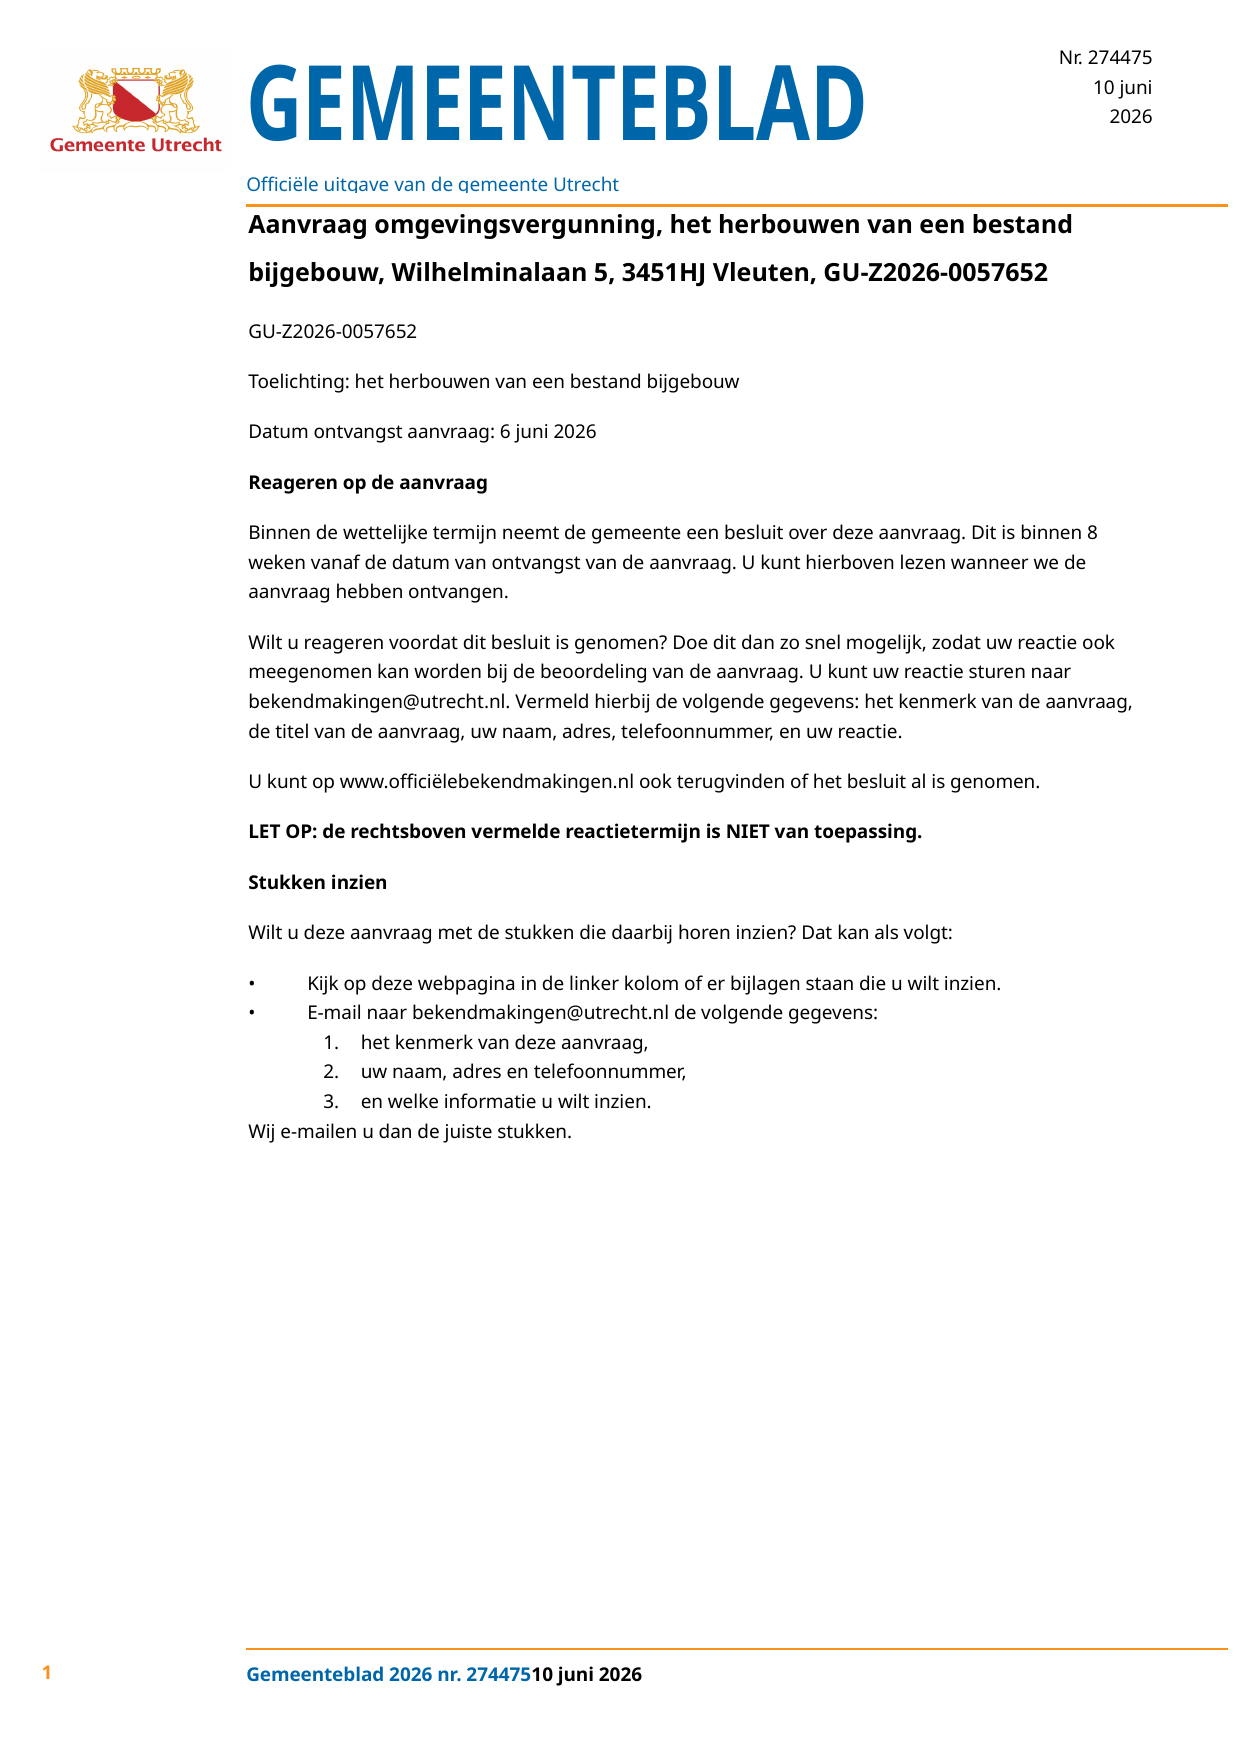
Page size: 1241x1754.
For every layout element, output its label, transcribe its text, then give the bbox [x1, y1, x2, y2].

list uw naam, adres en telefoonnummer, [323, 1059, 1152, 1084]
text Binnen de wettelijke termijn neemt de gemeente een besluit over deze aanvraag. Dit is binnen 8 weken vanaf de datum van ontvangst van de aanvraag. U kunt hierboven lezen wanneer we de aanvraag hebben ontvangen. [248, 519, 1152, 604]
text GU-Z2026-0057652 [248, 318, 1152, 344]
text Reageren op de aanvraag [248, 469, 1152, 495]
text Stukken inzien [248, 869, 1152, 895]
list E-mail naar bekendmakingen@utrecht.nl de volgende gegevens: [248, 999, 1152, 1025]
text Datum ontvangst aanvraag: 6 juni 2026 [248, 419, 1152, 444]
text LET OP: de rechtsboven vermelde reactietermijn is NIET van toepassing. [248, 819, 1152, 844]
list het kenmerk van deze aanvraag, [323, 1029, 1152, 1055]
text Wij e-mailen u dan de juiste stukken. [248, 1118, 1152, 1144]
text Wilt u deze aanvraag met de stukken die daarbij horen inzien? Dat kan als volgt: [248, 919, 1152, 945]
text Aanvraag omgevingsvergunning, het herbouwen van een bestand bijgebouw, Wilhelminalaan 5, 3451HJ Vleuten, GU-Z2026-0057652 [248, 207, 1152, 288]
text Wilt u reageren voordat dit besluit is genomen? Doe dit dan zo snel mogelijk, zodat uw reactie ook meegenomen kan worden bij de beoordeling van de aanvraag. U kunt uw reactie sturen naar bekendmakingen@utrecht.nl. Vermeld hierbij de volgende gegevens: het kenmerk van de aanvraag, de titel van de aanvraag, uw naam, adres, telefoonnummer, en uw reactie. [248, 629, 1152, 744]
text U kunt op www.officiëlebekendmakingen.nl ook terugvinden of het besluit al is genomen. [248, 768, 1152, 794]
list en welke informatie u wilt inzien. [323, 1088, 1152, 1114]
picture [41, 47, 231, 172]
text Toelichting: het herbouwen van een bestand bijgebouw [248, 368, 1152, 394]
list Kijk op deze webpagina in de linker kolom of er bijlagen staan die u wilt inzien. [248, 970, 1152, 996]
